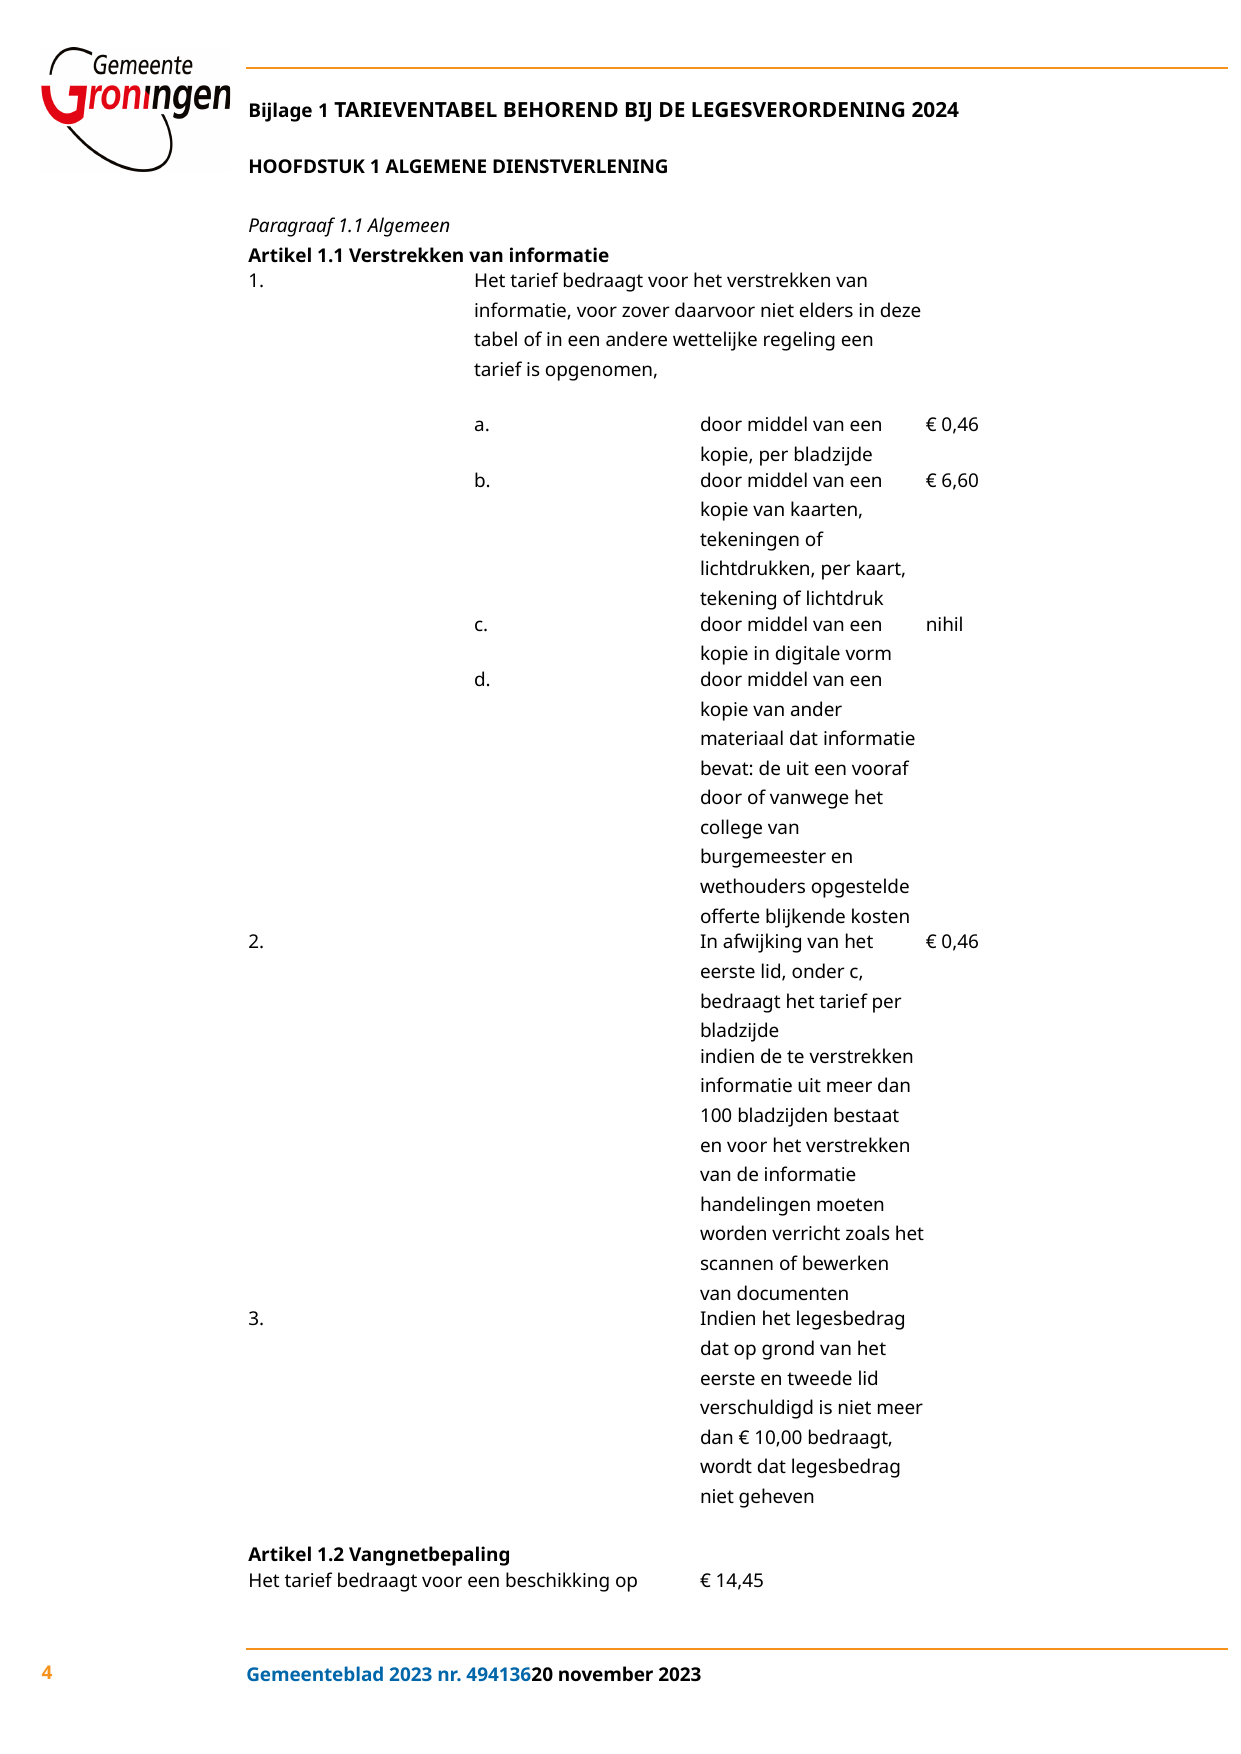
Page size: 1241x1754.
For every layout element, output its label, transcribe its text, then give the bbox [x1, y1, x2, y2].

table_cell door middel van een kopie, per bladzijde [700, 412, 926, 467]
table_cell c. [474, 611, 700, 666]
table_cell [248, 666, 474, 929]
table_cell [926, 666, 1152, 929]
text Bijlage 1 TARIEVENTABEL BEHOREND BIJ DE LEGESVERORDENING 2024 [248, 95, 1152, 123]
table_cell [248, 467, 474, 611]
table_cell € 0,46 [926, 929, 1152, 1043]
table_cell [926, 268, 1152, 412]
table_header Artikel 1.2 Vangnetbepaling [248, 1542, 700, 1567]
table_cell Het tarief bedraagt voor het verstrekken van informatie, voor zover daarvoor niet elders in deze tabel of in een andere wettelijke regeling een tarief is opgenomen, [474, 268, 926, 412]
table_cell € 6,60 [926, 467, 1152, 611]
table_header [700, 1542, 1152, 1567]
table_cell nihil [926, 611, 1152, 666]
table_cell d. [474, 666, 700, 929]
table_cell 2. [248, 929, 700, 1043]
text Paragraaf 1.1 Algemeen [248, 212, 1152, 238]
table_cell 1. [248, 268, 474, 412]
table_cell € 14,45 [700, 1568, 1152, 1593]
table_cell [926, 1306, 1152, 1509]
table_cell [248, 611, 474, 666]
table_cell door middel van een kopie in digitale vorm [700, 611, 926, 666]
table_cell Indien het legesbedrag dat op grond van het eerste en tweede lid verschuldigd is niet meer dan € 10,00 bedraagt, wordt dat legesbedrag niet geheven [700, 1306, 926, 1509]
table_cell door middel van een kopie van kaarten, tekeningen of lichtdrukken, per kaart, tekening of lichtdruk [700, 467, 926, 611]
table_cell [248, 1043, 700, 1306]
table_cell indien de te verstrekken informatie uit meer dan 100 bladzijden bestaat en voor het verstrekken van de informatie handelingen moeten worden verricht zoals het scannen of bewerken van documenten [700, 1043, 926, 1306]
table_cell a. [474, 412, 700, 467]
table_cell Het tarief bedraagt voor een beschikking op [248, 1568, 700, 1593]
text HOOFDSTUK 1 ALGEMENE DIENSTVERLENING [248, 153, 1152, 179]
table_cell [926, 1043, 1152, 1306]
table_cell € 0,46 [926, 412, 1152, 467]
picture [41, 47, 231, 172]
table_header Artikel 1.1 Verstrekken van informatie [248, 242, 926, 267]
table_header [926, 242, 1152, 267]
table_cell [248, 412, 474, 467]
table_cell b. [474, 467, 700, 611]
table_cell 3. [248, 1306, 700, 1509]
table_cell door middel van een kopie van ander materiaal dat informatie bevat: de uit een vooraf door of vanwege het college van burgemeester en wethouders opgestelde offerte blijkende kosten [700, 666, 926, 929]
table_cell In afwijking van het eerste lid, onder c, bedraagt het tarief per bladzijde [700, 929, 926, 1043]
